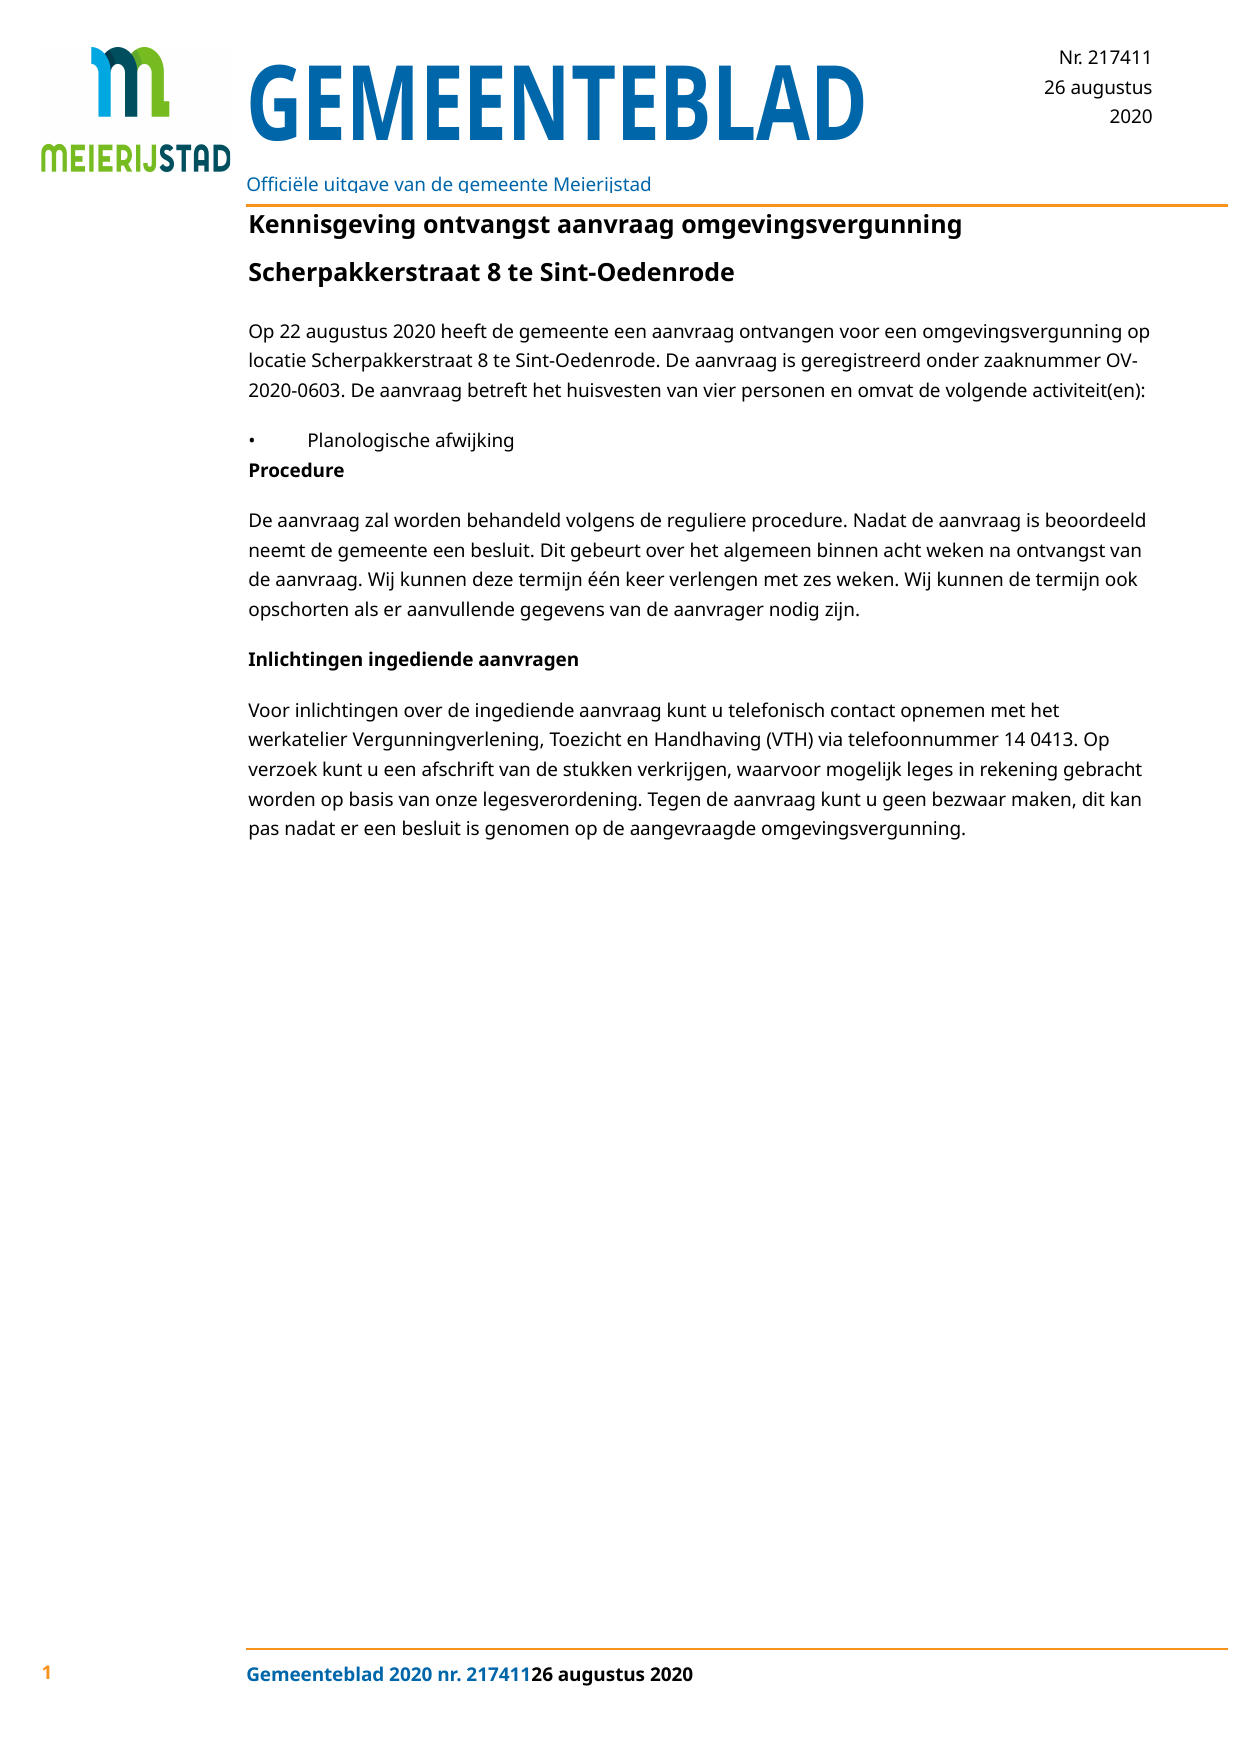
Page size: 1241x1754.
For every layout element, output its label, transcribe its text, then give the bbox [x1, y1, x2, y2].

text Op 22 augustus 2020 heeft de gemeente een aanvraag ontvangen voor een omgevingsvergunning op locatie Scherpakkerstraat 8 te Sint-Oedenrode. De aanvraag is geregistreerd onder zaaknummer OV-2020-0603. De aanvraag betreft het huisvesten van vier personen en omvat de volgende activiteit(en): [248, 318, 1152, 403]
list Planologische afwijking [248, 427, 1152, 453]
text Voor inlichtingen over de ingediende aanvraag kunt u telefonisch contact opnemen met het werkatelier Vergunningverlening, Toezicht en Handhaving (VTH) via telefoonnummer 14 0413. Op verzoek kunt u een afschrift van de stukken verkrijgen, waarvoor mogelijk leges in rekening gebracht worden op basis van onze legesverordening. Tegen de aanvraag kunt u geen bezwaar maken, dit kan pas nadat er een besluit is genomen op de aangevraagde omgevingsvergunning. [248, 697, 1152, 841]
text De aanvraag zal worden behandeld volgens de reguliere procedure. Nadat de aanvraag is beoordeeld neemt de gemeente een besluit. Dit gebeurt over het algemeen binnen acht weken na ontvangst van de aanvraag. Wij kunnen deze termijn één keer verlengen met zes weken. Wij kunnen de termijn ook opschorten als er aanvullende gegevens van de aanvrager nodig zijn. [248, 507, 1152, 622]
picture [41, 47, 231, 172]
text Kennisgeving ontvangst aanvraag omgevingsvergunning Scherpakkerstraat 8 te Sint-Oedenrode [248, 207, 1152, 288]
text Inlichtingen ingediende aanvragen [248, 647, 1152, 672]
text Procedure [248, 457, 1152, 483]
